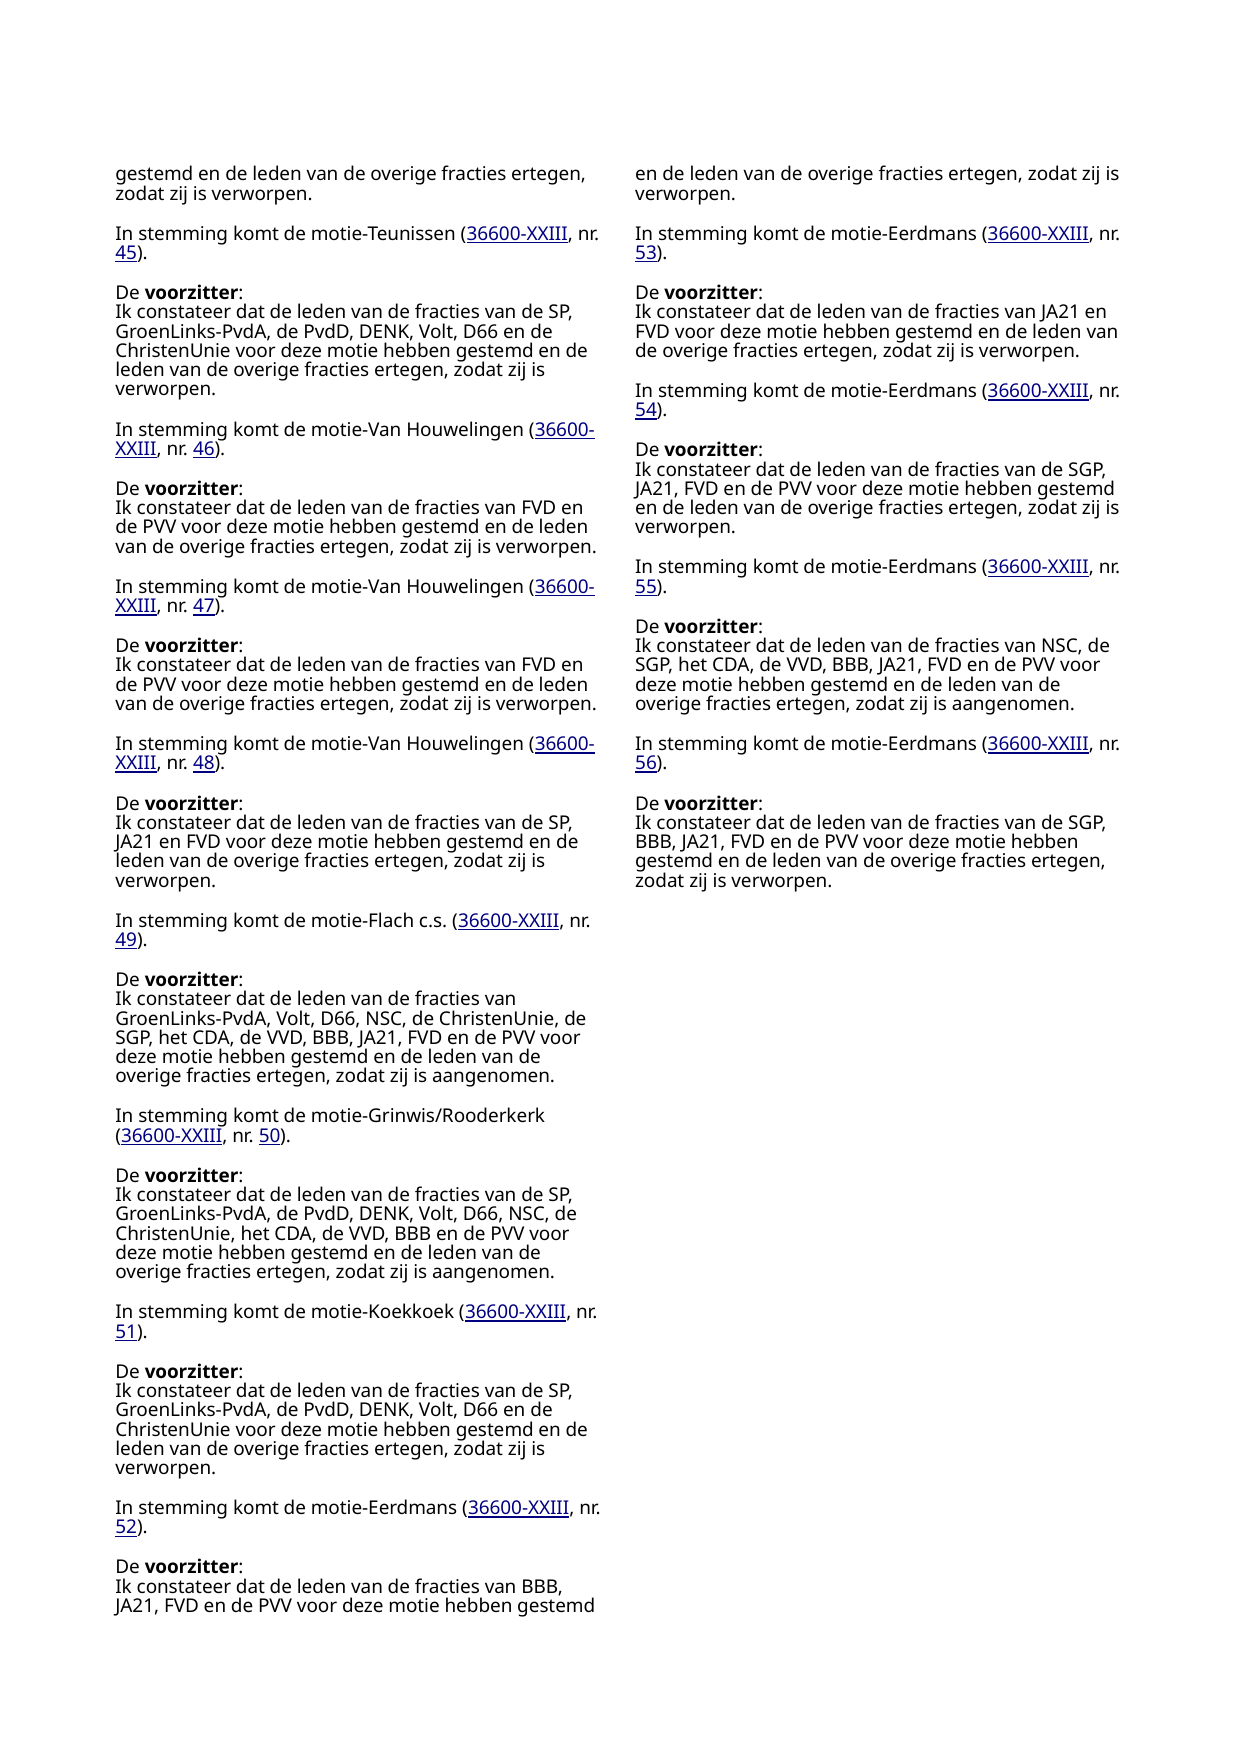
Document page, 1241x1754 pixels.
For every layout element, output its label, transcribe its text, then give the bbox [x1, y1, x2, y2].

text Ik constateer dat de leden van de fracties van JA21 en FVD voor deze motie hebben gestemd en de leden van de overige fracties ertegen, zodat zij is verworpen. [635, 303, 1125, 361]
text Ik constateer dat de leden van de fracties van de SGP, JA21, FVD en de PVV voor deze motie hebben gestemd en de leden van de overige fracties ertegen, zodat zij is verworpen. [635, 461, 1125, 538]
text Ik constateer dat de leden van de fracties van GroenLinks-PvdA, Volt, D66, NSC, de ChristenUnie, de SGP, het CDA, de VVD, BBB, JA21, FVD en de PVV voor deze motie hebben gestemd en de leden van de overige fracties ertegen, zodat zij is aangenomen. [115, 990, 605, 1087]
text In stemming komt de motie-Eerdmans (36600-XXIII, nr. 56). [635, 735, 1125, 774]
text In stemming komt de motie-Teunissen (36600-XXIII, nr. 45). [115, 225, 605, 263]
text In stemming komt de motie-Eerdmans (36600-XXIII, nr. 55). [635, 558, 1125, 597]
text De voorzitter: [115, 794, 605, 814]
text Ik constateer dat de leden van de fracties van de SGP, BBB, JA21, FVD en de PVV voor deze motie hebben gestemd en de leden van de overige fracties ertegen, zodat zij is verworpen. [635, 814, 1125, 891]
text De voorzitter: [115, 1167, 605, 1186]
text De voorzitter: [635, 284, 1125, 303]
text In stemming komt de motie-Eerdmans (36600-XXIII, nr. 53). [635, 225, 1125, 263]
text In stemming komt de motie-Van Houwelingen (36600-XXIII, nr. 47). [115, 578, 605, 616]
text In stemming komt de motie-Van Houwelingen (36600-XXIII, nr. 48). [115, 735, 605, 774]
text Ik constateer dat de leden van de fracties van de SP, GroenLinks-PvdA, de PvdD, DENK, Volt, D66 en de ChristenUnie voor deze motie hebben gestemd en de leden van de overige fracties ertegen, zodat zij is verworpen. [115, 303, 605, 400]
text De voorzitter: [635, 618, 1125, 637]
text Ik constateer dat de leden van de fracties van FVD en de PVV voor deze motie hebben gestemd en de leden van de overige fracties ertegen, zodat zij is verworpen. [115, 499, 605, 557]
text De voorzitter: [635, 794, 1125, 814]
text De voorzitter: [115, 637, 605, 656]
text In stemming komt de motie-Koekkoek (36600-XXIII, nr. 51). [115, 1303, 605, 1342]
text en de leden van de overige fracties ertegen, zodat zij is verworpen. [635, 165, 1125, 204]
text Ik constateer dat de leden van de fracties van FVD en de PVV voor deze motie hebben gestemd en de leden van de overige fracties ertegen, zodat zij is verworpen. [115, 656, 605, 714]
text Ik constateer dat de leden van de fracties van NSC, de SGP, het CDA, de VVD, BBB, JA21, FVD en de PVV voor deze motie hebben gestemd en de leden van de overige fracties ertegen, zodat zij is aangenomen. [635, 637, 1125, 714]
text In stemming komt de motie-Eerdmans (36600-XXIII, nr. 54). [635, 382, 1125, 421]
text In stemming komt de motie-Grinwis/Rooderkerk (36600-XXIII, nr. 50). [115, 1107, 605, 1146]
text De voorzitter: [115, 1363, 605, 1382]
text Ik constateer dat de leden van de fracties van de SP, GroenLinks-PvdA, de PvdD, DENK, Volt, D66 en de ChristenUnie voor deze motie hebben gestemd en de leden van de overige fracties ertegen, zodat zij is verworpen. [115, 1382, 605, 1478]
text De voorzitter: [115, 284, 605, 303]
text In stemming komt de motie-Flach c.s. (36600-XXIII, nr. 49). [115, 912, 605, 950]
text Ik constateer dat de leden van de fracties van de SP, GroenLinks-PvdA, de PvdD, DENK, Volt, D66, NSC, de ChristenUnie, het CDA, de VVD, BBB en de PVV voor deze motie hebben gestemd en de leden van de overige fracties ertegen, zodat zij is aangenomen. [115, 1186, 605, 1282]
text De voorzitter: [115, 1558, 605, 1578]
text Ik constateer dat de leden van de fracties van BBB, JA21, FVD en de PVV voor deze motie hebben gestemd [115, 1578, 605, 1616]
text gestemd en de leden van de overige fracties ertegen, zodat zij is verworpen. [115, 165, 605, 204]
text De voorzitter: [115, 480, 605, 499]
text In stemming komt de motie-Eerdmans (36600-XXIII, nr. 52). [115, 1499, 605, 1538]
text De voorzitter: [635, 441, 1125, 461]
text In stemming komt de motie-Van Houwelingen (36600-XXIII, nr. 46). [115, 421, 605, 459]
text Ik constateer dat de leden van de fracties van de SP, JA21 en FVD voor deze motie hebben gestemd en de leden van de overige fracties ertegen, zodat zij is verworpen. [115, 814, 605, 891]
text De voorzitter: [115, 971, 605, 990]
